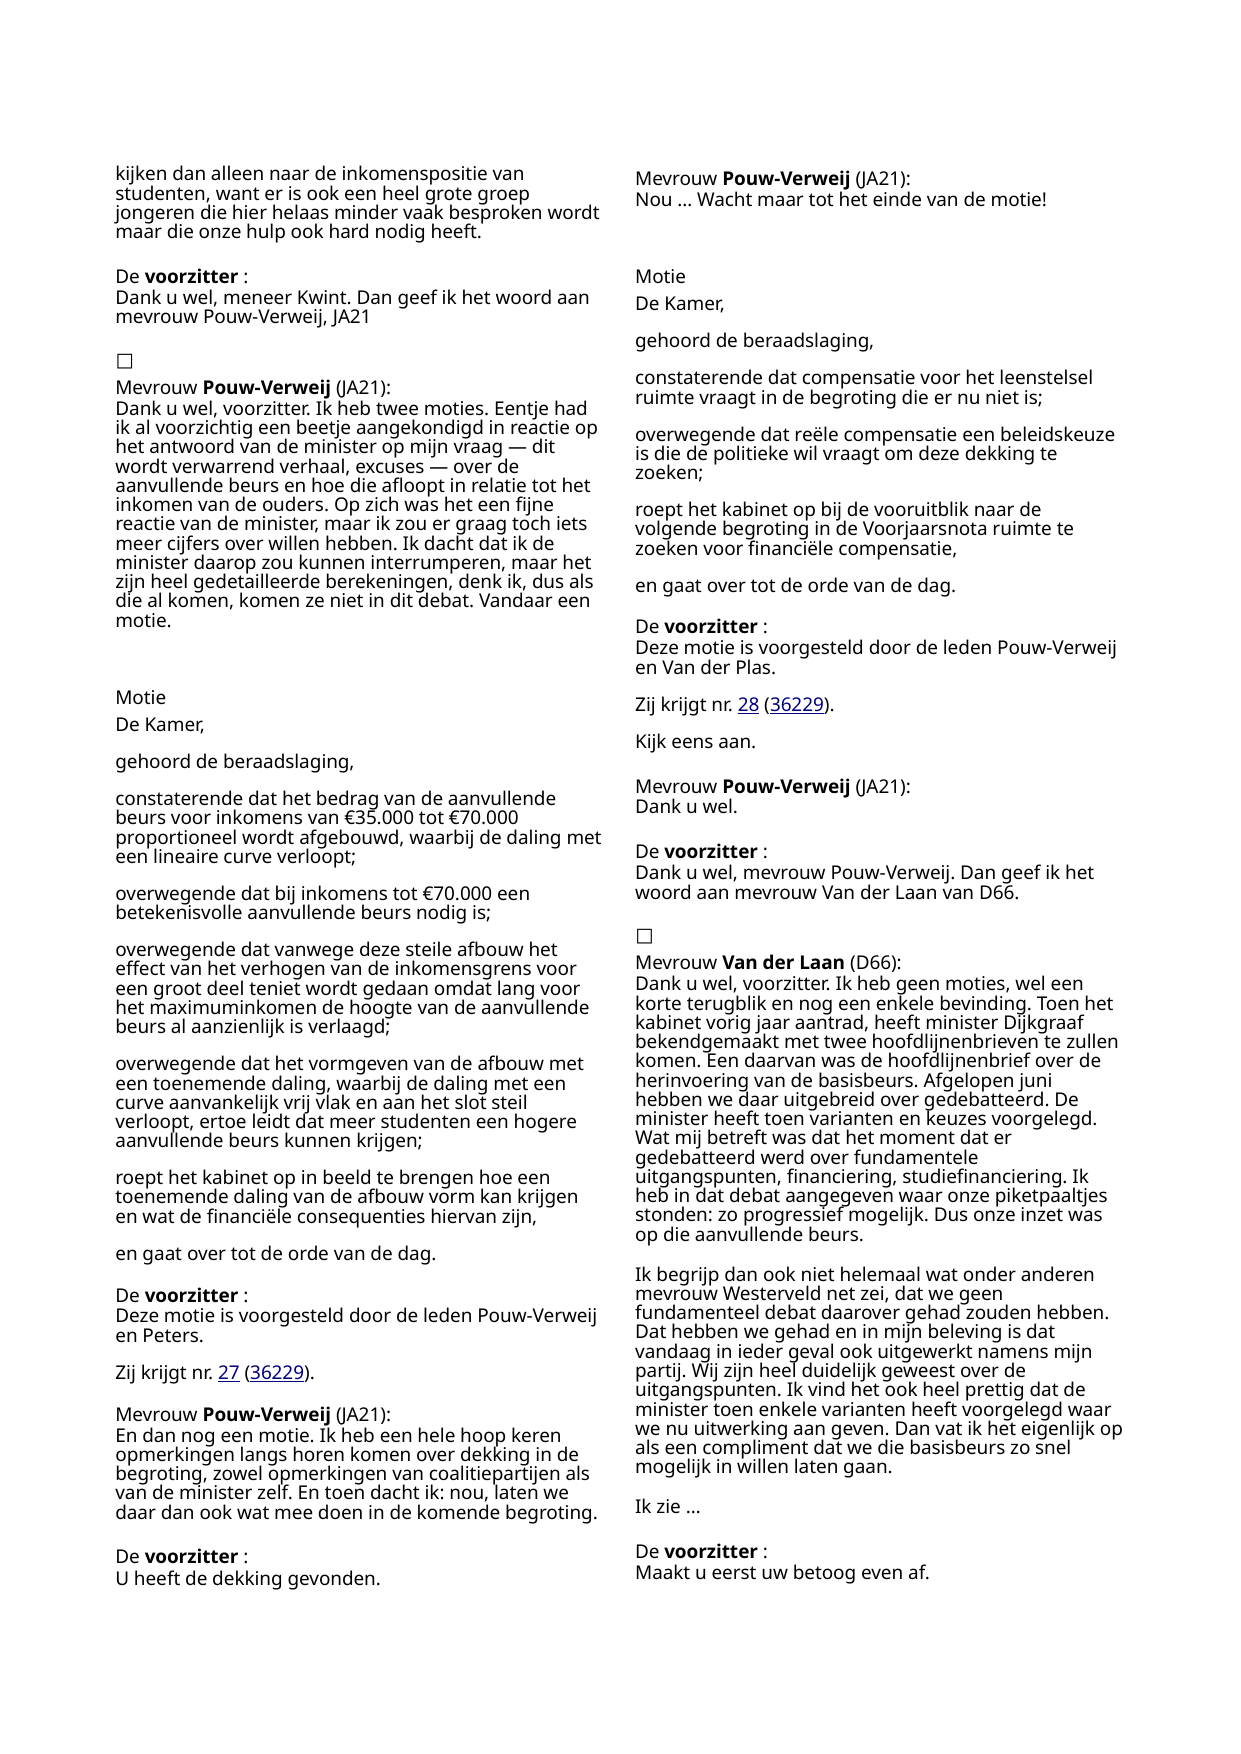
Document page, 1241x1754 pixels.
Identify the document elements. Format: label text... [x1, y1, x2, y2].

text De voorzitter : [115, 263, 605, 289]
text roept het kabinet op in beeld te brengen hoe een toenemende daling van de afbouw vorm kan krijgen en wat de financiële consequenties hiervan zijn, [115, 1169, 605, 1227]
text Deze motie is voorgesteld door de leden Pouw-Verweij en Peters. [115, 1307, 605, 1346]
text De Kamer, [115, 716, 605, 735]
text Kijk eens aan. [635, 733, 1125, 752]
text Dank u wel. [635, 798, 1125, 818]
text overwegende dat reële compensatie een beleidskeuze is die de politieke wil vraagt om deze dekking te zoeken; [635, 426, 1125, 483]
text Mevrouw Pouw-Verweij (JA21): [635, 773, 1125, 798]
text ⬜ [115, 348, 605, 374]
text Mevrouw Pouw-Verweij (JA21): [635, 165, 1125, 191]
text Mevrouw Van der Laan (D66): [635, 949, 1125, 975]
text en gaat over tot de orde van de dag. [115, 1245, 605, 1264]
text Dank u wel, mevrouw Pouw-Verweij. Dan geef ik het woord aan mevrouw Van der Laan van D66. [635, 864, 1125, 903]
text Deze motie is voorgesteld door de leden Pouw-Verweij en Van der Plas. [635, 639, 1125, 678]
text roept het kabinet op bij de vooruitblik naar de volgende begroting in de Voorjaarsnota ruimte te zoeken voor financiële compensatie, [635, 501, 1125, 559]
text constaterende dat het bedrag van de aanvullende beurs voor inkomens van €35.000 tot €70.000 proportioneel wordt afgebouwd, waarbij de daling met een lineaire curve verloopt; [115, 790, 605, 867]
text gehoord de beraadslaging, [115, 753, 605, 772]
text Zij krijgt nr. 27 (36229). [115, 1364, 605, 1383]
text constaterende dat compensatie voor het leenstelsel ruimte vraagt in de begroting die er nu niet is; [635, 369, 1125, 408]
text Motie [115, 684, 605, 710]
text Mevrouw Pouw-Verweij (JA21): [115, 1401, 605, 1427]
text kijken dan alleen naar de inkomenspositie van studenten, want er is ook een heel grote groep jongeren die hier helaas minder vaak besproken wordt maar die onze hulp ook hard nodig heeft. [115, 165, 605, 242]
text gehoord de beraadslaging, [635, 332, 1125, 352]
text ⬜ [635, 924, 1125, 949]
text Zij krijgt nr. 28 (36229). [635, 696, 1125, 715]
text De voorzitter : [635, 839, 1125, 864]
text Dank u wel, voorzitter. Ik heb twee moties. Eentje had ik al voorzichtig een beetje aangekondigd in reactie op het antwoord van de minister op mijn vraag — dit wordt verwarrend verhaal, excuses — over de aanvullende beurs en hoe die afloopt in relatie tot het inkomen van de ouders. Op zich was het een fijne reactie van de minister, maar ik zou er graag toch iets meer cijfers over willen hebben. Ik dacht dat ik de minister daarop zou kunnen interrumperen, maar het zijn heel gedetailleerde berekeningen, denk ik, dus als die al komen, komen ze niet in dit debat. Vandaar een motie. [115, 400, 605, 631]
text Ik begrijp dan ook niet helemaal wat onder anderen mevrouw Westerveld net zei, dat we geen fundamenteel debat daarover gehad zouden hebben. Dat hebben we gehad en in mijn beleving is dat vandaag in ieder geval ook uitgewerkt namens mijn partij. Wij zijn heel duidelijk geweest over de uitgangspunten. Ik vind het ook heel prettig dat de minister toen enkele varianten heeft voorgelegd waar we nu uitwerking aan geven. Dan vat ik het eigenlijk op als een compliment dat we die basisbeurs zo snel mogelijk in willen laten gaan. [635, 1266, 1125, 1478]
text De voorzitter : [635, 1538, 1125, 1564]
text en gaat over tot de orde van de dag. [635, 577, 1125, 596]
text De voorzitter : [115, 1544, 605, 1569]
text U heeft de dekking gevonden. [115, 1569, 605, 1589]
text Dank u wel, meneer Kwint. Dan geef ik het woord aan mevrouw Pouw-Verweij, JA21 [115, 289, 605, 327]
text Ik zie … [635, 1498, 1125, 1518]
text De voorzitter : [635, 614, 1125, 639]
text Mevrouw Pouw-Verweij (JA21): [115, 374, 605, 400]
text Maakt u eerst uw betoog even af. [635, 1564, 1125, 1583]
text overwegende dat het vormgeven van de afbouw met een toenemende daling, waarbij de daling met een curve aanvankelijk vrij vlak en aan het slot steil verloopt, ertoe leidt dat meer studenten een hogere aanvullende beurs kunnen krijgen; [115, 1055, 605, 1152]
text Motie [635, 264, 1125, 289]
text Nou … Wacht maar tot het einde van de motie! [635, 191, 1125, 210]
text overwegende dat vanwege deze steile afbouw het effect van het verhogen van de inkomensgrens voor een groot deel teniet wordt gedaan omdat lang voor het maximuminkomen de hoogte van de aanvullende beurs al aanzienlijk is verlaagd; [115, 941, 605, 1037]
text De Kamer, [635, 295, 1125, 315]
text overwegende dat bij inkomens tot €70.000 een betekenisvolle aanvullende beurs nodig is; [115, 885, 605, 923]
text Dank u wel, voorzitter. Ik heb geen moties, wel een korte terugblik en nog een enkele bevinding. Toen het kabinet vorig jaar aantrad, heeft minister Dijkgraaf bekendgemaakt met twee hoofdlijnenbrieven te zullen komen. Een daarvan was de hoofdlijnenbrief over de herinvoering van de basisbeurs. Afgelopen juni hebben we daar uitgebreid over gedebatteerd. De minister heeft toen varianten en keuzes voorgelegd. Wat mij betreft was dat het moment dat er gedebatteerd werd over fundamentele uitgangspunten, financiering, studiefinanciering. Ik heb in dat debat aangegeven waar onze piketpaaltjes stonden: zo progressief mogelijk. Dus onze inzet was op die aanvullende beurs. [635, 975, 1125, 1245]
text En dan nog een motie. Ik heb een hele hoop keren opmerkingen langs horen komen over dekking in de begroting, zowel opmerkingen van coalitiepartijen als van de minister zelf. En toen dacht ik: nou, laten we daar dan ook wat mee doen in de komende begroting. [115, 1427, 605, 1523]
text De voorzitter : [115, 1282, 605, 1307]
